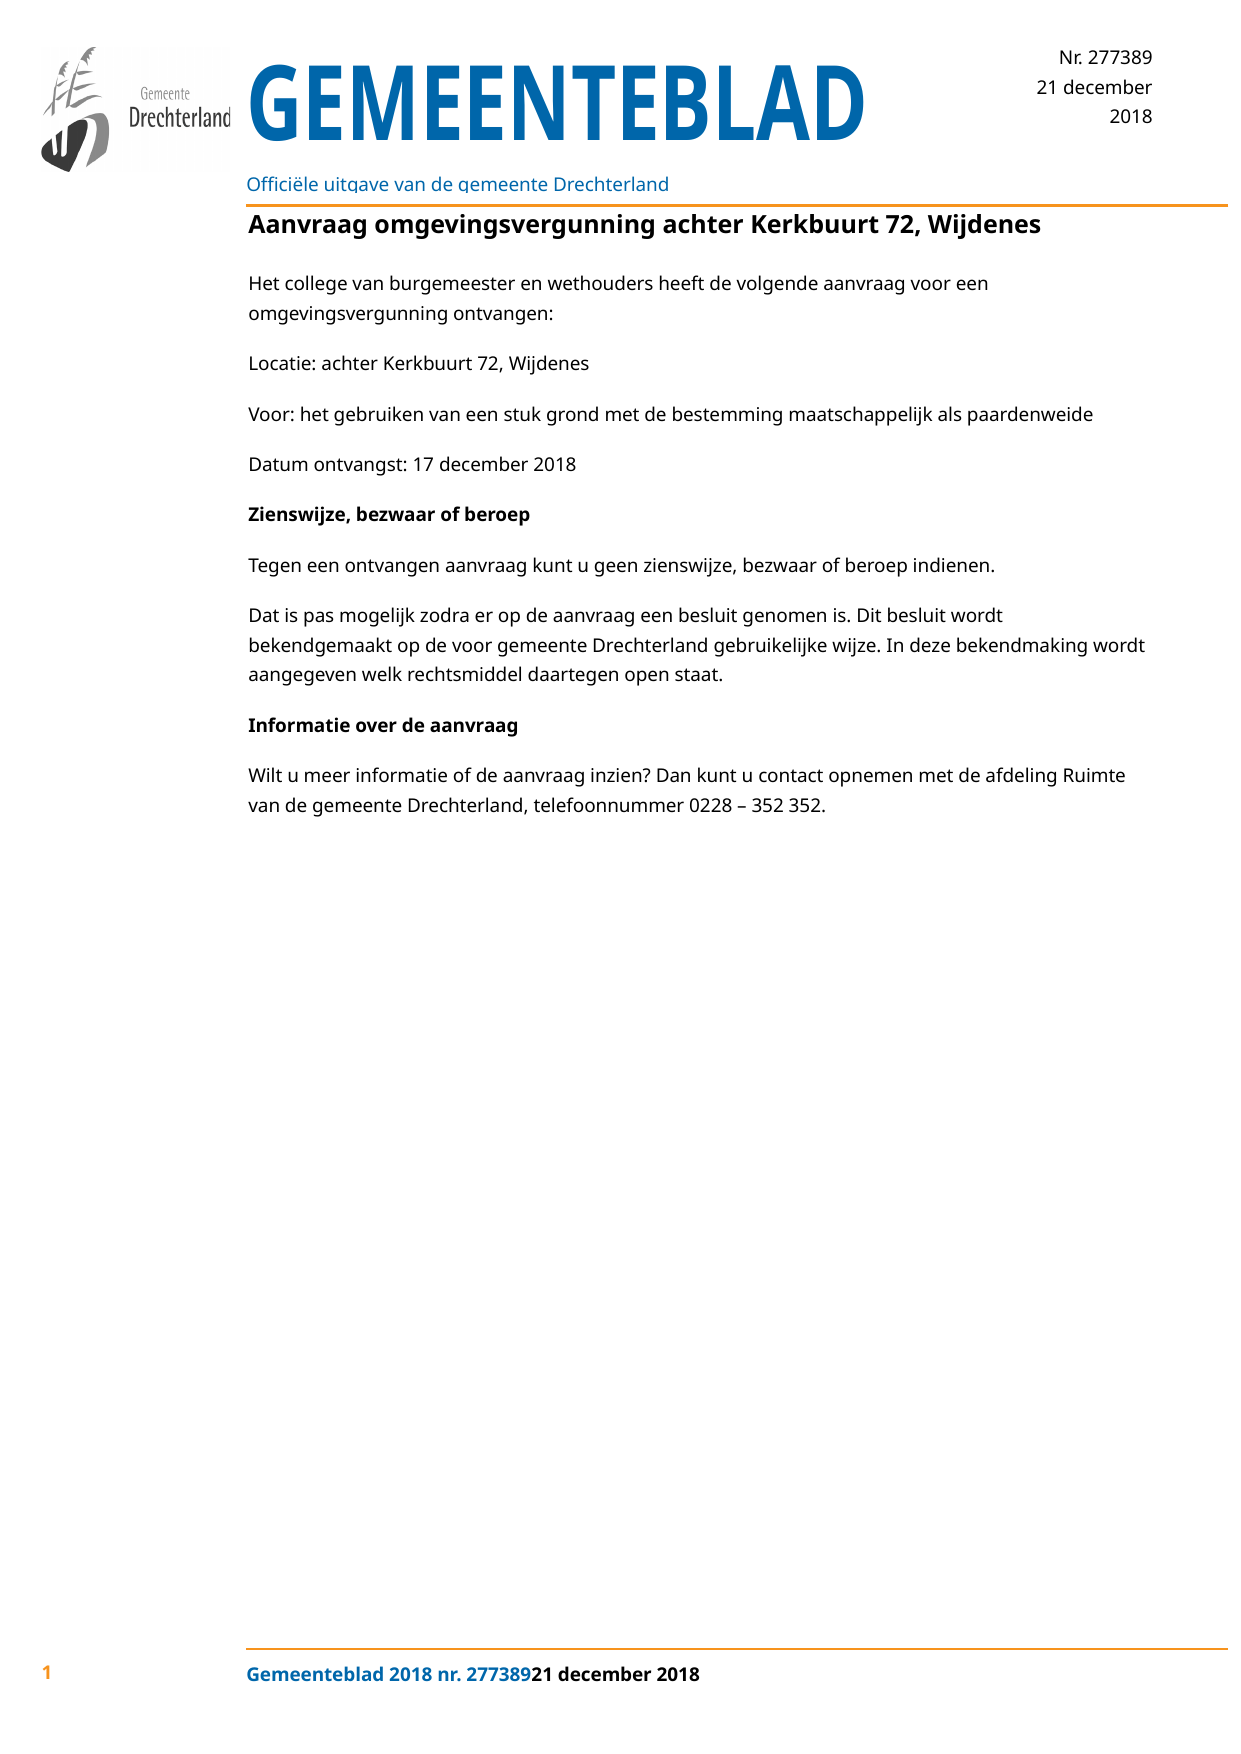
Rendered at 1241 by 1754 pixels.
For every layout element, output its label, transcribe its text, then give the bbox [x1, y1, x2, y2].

picture [41, 47, 231, 172]
text Dat is pas mogelijk zodra er op de aanvraag een besluit genomen is. Dit besluit wordt bekendgemaakt op de voor gemeente Drechterland gebruikelijke wijze. In deze bekendmaking wordt aangegeven welk rechtsmiddel daartegen open staat. [248, 602, 1152, 687]
text Locatie: achter Kerkbuurt 72, Wijdenes [248, 350, 1152, 376]
text Voor: het gebruiken van een stuk grond met de bestemming maatschappelijk als paardenweide [248, 401, 1152, 426]
text Aanvraag omgevingsvergunning achter Kerkbuurt 72, Wijdenes [248, 207, 1152, 241]
text Informatie over de aanvraag [248, 712, 1152, 738]
text Datum ontvangst: 17 december 2018 [248, 451, 1152, 477]
text Het college van burgemeester en wethouders heeft de volgende aanvraag voor een omgevingsvergunning ontvangen: [248, 270, 1152, 326]
text Tegen een ontvangen aanvraag kunt u geen zienswijze, bezwaar of beroep indienen. [248, 552, 1152, 578]
text Zienswijze, bezwaar of beroep [248, 502, 1152, 527]
text Wilt u meer informatie of de aanvraag inzien? Dan kunt u contact opnemen met de afdeling Ruimte van de gemeente Drechterland, telefoonnummer 0228 – 352 352. [248, 762, 1152, 818]
